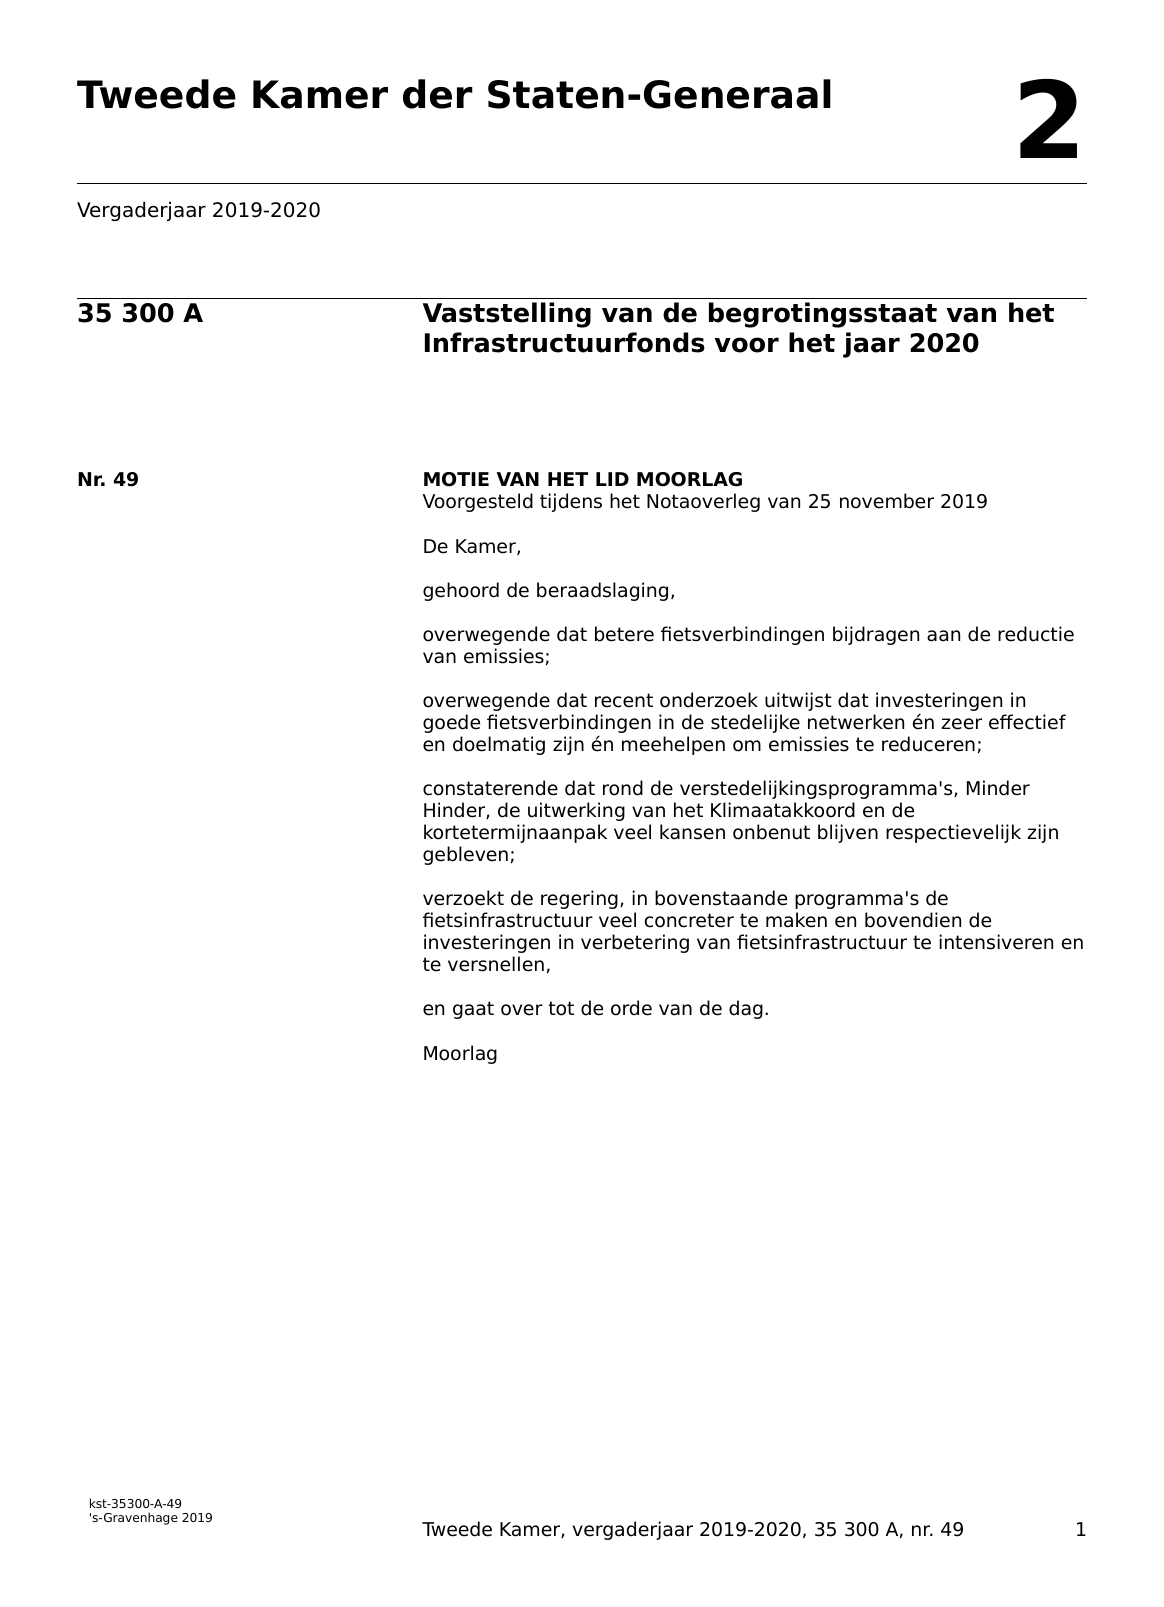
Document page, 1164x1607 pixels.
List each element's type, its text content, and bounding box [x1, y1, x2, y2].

text De Kamer, [422, 536, 1087, 557]
table_header 2 [886, 59, 1087, 183]
text en gaat over tot de orde van de dag. [422, 998, 1087, 1020]
text constaterende dat rond de verstedelijkingsprogramma's, Minder Hinder, de uitwerking van het Klimaatakkoord en de kortetermijnaanpak veel kansen onbenut blijven respectievelijk zijn gebleven; [422, 778, 1087, 866]
text verzoekt de regering, in bovenstaande programma's de fietsinfrastructuur veel concreter te maken en bovendien de investeringen in verbetering van fietsinfrastructuur te intensiveren en te versnellen, [422, 888, 1087, 976]
text gehoord de beraadslaging, [422, 580, 1087, 602]
subtitle 35 300 A Vaststelling van de begrotingsstaat van het Infrastructuurfonds voor het jaar 2020 [77, 299, 1087, 358]
text Voorgesteld tijdens het Notaoverleg van 25 november 2019 [422, 491, 1087, 513]
text kst-35300-A-49 [88, 1497, 323, 1511]
subtitle Nr. 49 MOTIE VAN HET LID MOORLAG [77, 469, 1087, 491]
text overwegende dat betere fietsverbindingen bijdragen aan de reductie van emissies; [422, 624, 1087, 668]
text 's-Gravenhage 2019 [88, 1511, 323, 1525]
text overwegende dat recent onderzoek uitwijst dat investeringen in goede fietsverbindingen in de stedelijke netwerken én zeer effectief en doelmatig zijn én meehelpen om emissies te reduceren; [422, 690, 1087, 756]
table_header Tweede Kamer der Staten-Generaal [77, 59, 886, 183]
table_cell Vergaderjaar 2019-2020 [77, 184, 1087, 298]
text Moorlag [422, 1042, 1087, 1064]
